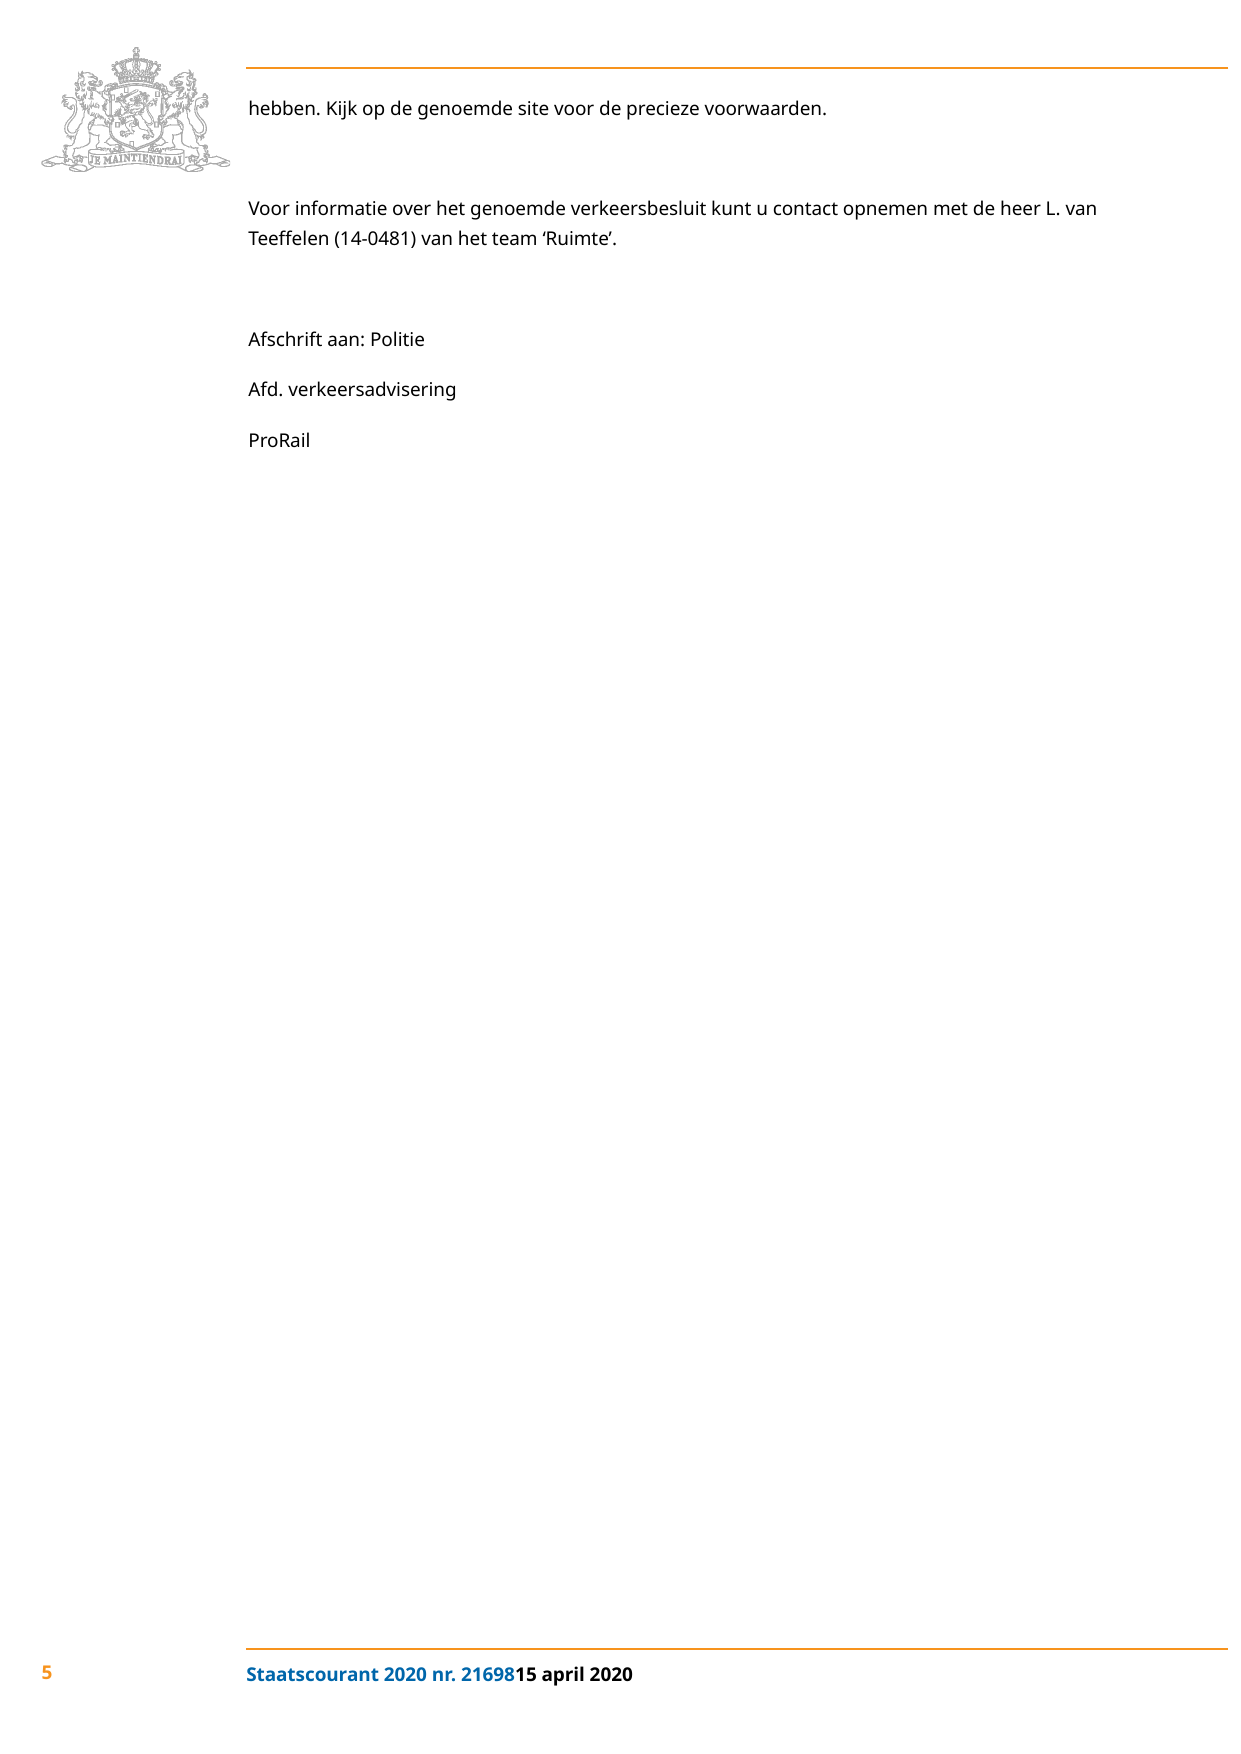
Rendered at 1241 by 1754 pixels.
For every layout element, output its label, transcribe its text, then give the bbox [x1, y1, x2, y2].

text hebben. Kijk op de genoemde site voor de precieze voorwaarden. [248, 95, 1152, 121]
text Afd. verkeersadvisering [248, 376, 1152, 402]
text Afschrift aan: Politie [248, 326, 1152, 352]
text ProRail [248, 427, 1152, 453]
picture [41, 47, 231, 172]
text Voor informatie over het genoemde verkeersbesluit kunt u contact opnemen met de heer L. van Teeffelen (14-0481) van het team ‘Ruimte’. [248, 196, 1152, 251]
